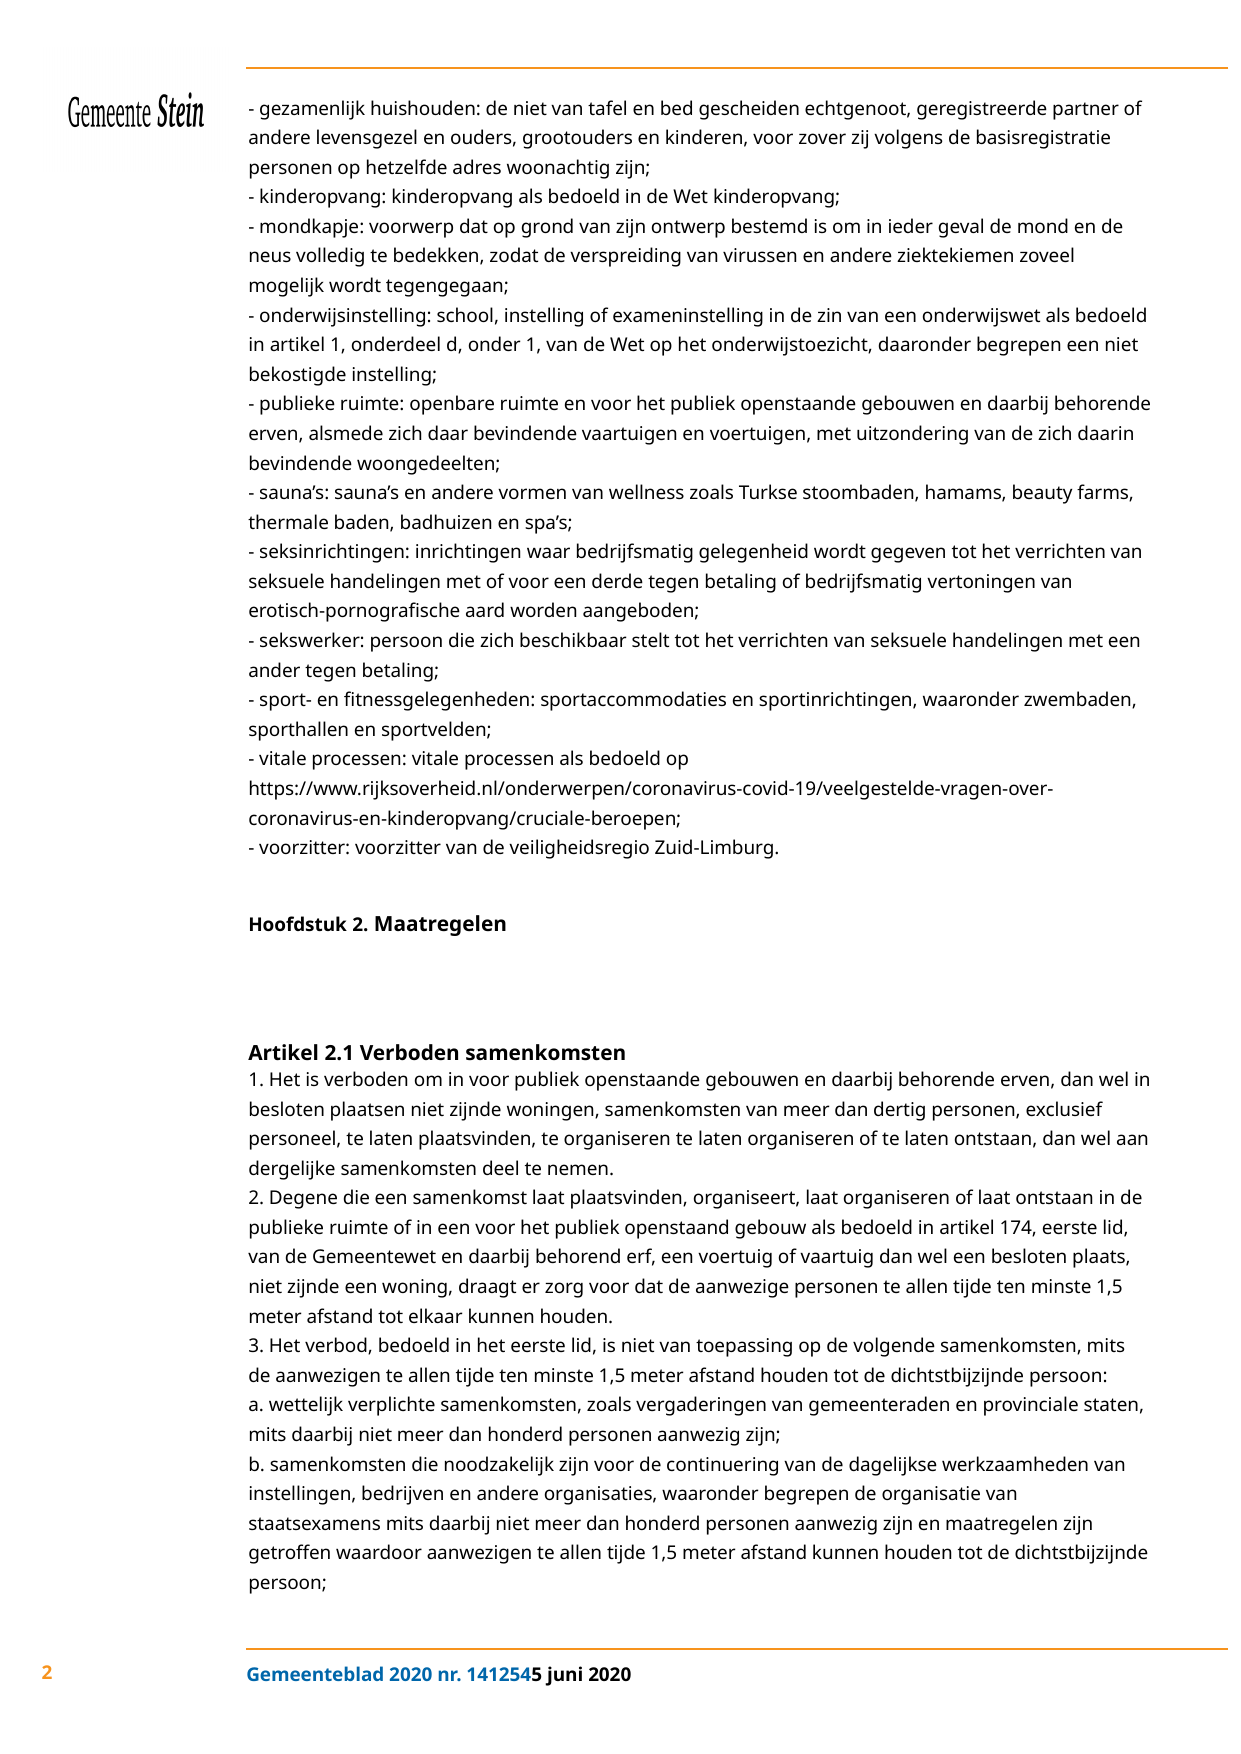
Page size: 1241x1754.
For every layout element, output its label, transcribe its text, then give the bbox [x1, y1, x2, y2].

text - sport- en fitnessgelegenheden: sportaccommodaties en sportinrichtingen, waaronder zwembaden, sporthallen en sportvelden; [248, 686, 1152, 742]
text - kinderopvang: kinderopvang als bedoeld in de Wet kinderopvang; [248, 183, 1152, 209]
text - vitale processen: vitale processen als bedoeld op https://www.rijksoverheid.nl/onderwerpen/coronavirus-covid-19/veelgestelde-vragen-over-coronavirus-en-kinderopvang/cruciale-beroepen; [248, 746, 1152, 831]
text - voorzitter: voorzitter van de veiligheidsregio Zuid-Limburg. [248, 834, 1152, 860]
text 2. Degene die een samenkomst laat plaatsvinden, organiseert, laat organiseren of laat ontstaan in de publieke ruimte of in een voor het publiek openstaand gebouw als bedoeld in artikel 174, eerste lid, van de Gemeentewet en daarbij behorend erf, een voertuig of vaartuig dan wel een besloten plaats, niet zijnde een woning, draagt er zorg voor dat de aanwezige personen te allen tijde ten minste 1,5 meter afstand tot elkaar kunnen houden. [248, 1184, 1152, 1328]
text Hoofdstuk 2. Maatregelen [248, 909, 1152, 938]
text - sekswerker: persoon die zich beschikbaar stelt tot het verrichten van seksuele handelingen met een ander tegen betaling; [248, 627, 1152, 683]
picture [41, 47, 231, 172]
text - onderwijsinstelling: school, instelling of exameninstelling in de zin van een onderwijswet als bedoeld in artikel 1, onderdeel d, onder 1, van de Wet op het onderwijstoezicht, daaronder begrepen een niet bekostigde instelling; [248, 302, 1152, 387]
text - sauna’s: sauna’s en andere vormen van wellness zoals Turkse stoombaden, hamams, beauty farms, thermale baden, badhuizen en spa’s; [248, 479, 1152, 535]
text - gezamenlijk huishouden: de niet van tafel en bed gescheiden echtgenoot, geregistreerde partner of andere levensgezel en ouders, grootouders en kinderen, voor zover zij volgens de basisregistratie personen op hetzelfde adres woonachtig zijn; [248, 95, 1152, 180]
text b. samenkomsten die noodzakelijk zijn voor de continuering van de dagelijkse werkzaamheden van instellingen, bedrijven en andere organisaties, waaronder begrepen de organisatie van staatsexamens mits daarbij niet meer dan honderd personen aanwezig zijn en maatregelen zijn getroffen waardoor aanwezigen te allen tijde 1,5 meter afstand kunnen houden tot de dichtstbijzijnde persoon; [248, 1451, 1152, 1595]
text 3. Het verbod, bedoeld in het eerste lid, is niet van toepassing op de volgende samenkomsten, mits de aanwezigen te allen tijde ten minste 1,5 meter afstand houden tot de dichtstbijzijnde persoon: [248, 1332, 1152, 1388]
text - seksinrichtingen: inrichtingen waar bedrijfsmatig gelegenheid wordt gegeven tot het verrichten van seksuele handelingen met of voor een derde tegen betaling of bedrijfsmatig vertoningen van erotisch-pornografische aard worden aangeboden; [248, 538, 1152, 623]
text - mondkapje: voorwerp dat op grond van zijn ontwerp bestemd is om in ieder geval de mond en de neus volledig te bedekken, zodat de verspreiding van virussen en andere ziektekiemen zoveel mogelijk wordt tegengegaan; [248, 213, 1152, 298]
text a. wettelijk verplichte samenkomsten, zoals vergaderingen van gemeenteraden en provinciale staten, mits daarbij niet meer dan honderd personen aanwezig zijn; [248, 1392, 1152, 1447]
text 1. Het is verboden om in voor publiek openstaande gebouwen en daarbij behorende erven, dan wel in besloten plaatsen niet zijnde woningen, samenkomsten van meer dan dertig personen, exclusief personeel, te laten plaatsvinden, te organiseren te laten organiseren of te laten ontstaan, dan wel aan dergelijke samenkomsten deel te nemen. [248, 1066, 1152, 1181]
text Artikel 2.1 Verboden samenkomsten [248, 1038, 1152, 1066]
text - publieke ruimte: openbare ruimte en voor het publiek openstaande gebouwen en daarbij behorende erven, alsmede zich daar bevindende vaartuigen en voertuigen, met uitzondering van de zich daarin bevindende woongedeelten; [248, 391, 1152, 476]
